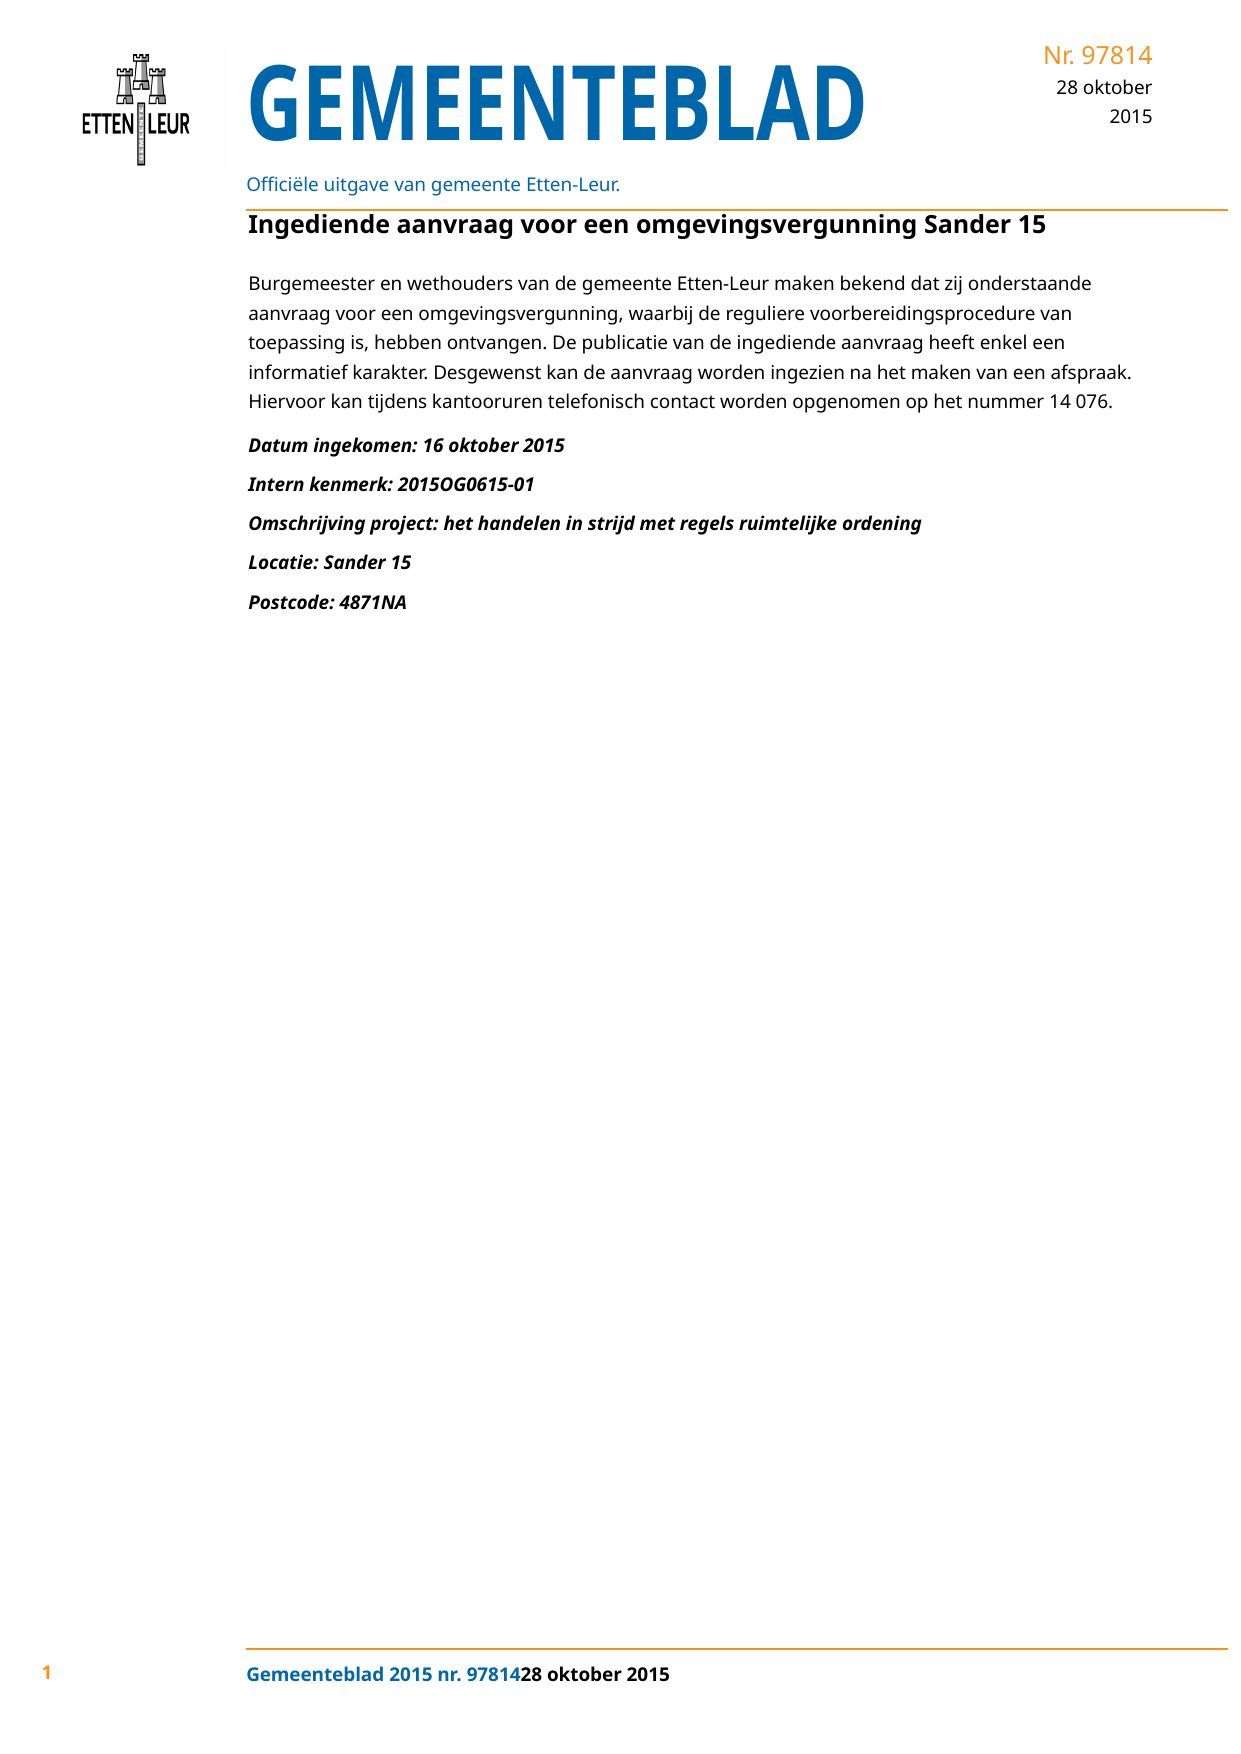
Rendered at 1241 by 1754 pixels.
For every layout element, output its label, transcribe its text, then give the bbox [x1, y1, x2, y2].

text Burgemeester en wethouders van de gemeente Etten-Leur maken bekend dat zij onderstaande aanvraag voor een omgevingsvergunning, waarbij de reguliere voorbereidingsprocedure van toepassing is, hebben ontvangen. De publicatie van de ingediende aanvraag heeft enkel een informatief karakter. Desgewenst kan de aanvraag worden ingezien na het maken van een afspraak. Hiervoor kan tijdens kantooruren telefonisch contact worden opgenomen op het nummer 14 076. [248, 270, 1152, 414]
text Datum ingekomen: 16 oktober 2015 [248, 432, 1152, 457]
text Intern kenmerk: 2015OG0615-01 [248, 471, 1152, 497]
picture [41, 47, 231, 172]
text Locatie: Sander 15 [248, 549, 1152, 575]
text Omschrijving project: het handelen in strijd met regels ruimtelijke ordening [248, 510, 1152, 536]
text Postcode: 4871NA [248, 589, 1152, 614]
text Ingediende aanvraag voor een omgevingsvergunning Sander 15 [248, 211, 1152, 241]
